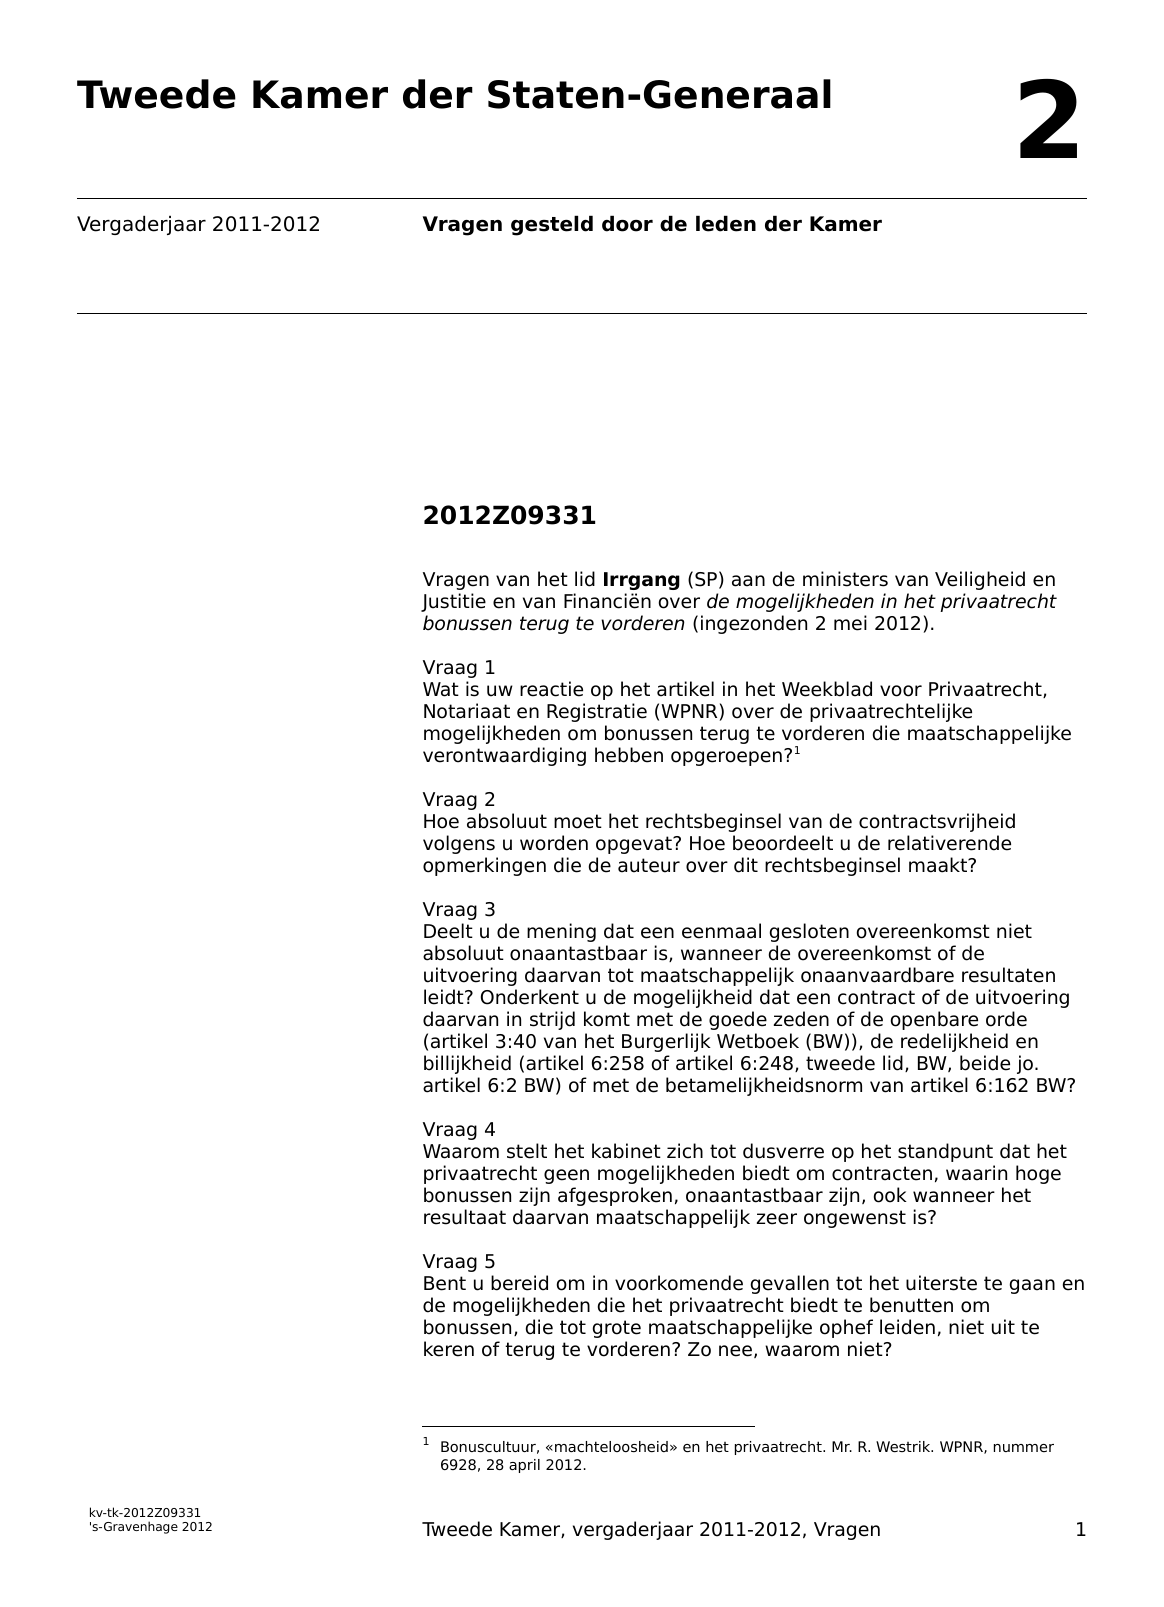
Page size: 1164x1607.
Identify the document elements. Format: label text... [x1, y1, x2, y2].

table_cell Vragen gesteld door de leden der Kamer [422, 199, 1087, 313]
text Vragen van het lid Irrgang (SP) aan de ministers van Veiligheid en Justitie en van Financiën over de mogelijkheden in het privaatrecht bonussen terug te vorderen (ingezonden 2 mei 2012). [422, 569, 1087, 635]
text Waarom stelt het kabinet zich tot dusverre op het standpunt dat het privaatrecht geen mogelijkheden biedt om contracten, waarin hoge bonussen zijn afgesproken, onaantastbaar zijn, ook wanneer het resultaat daarvan maatschappelijk zeer ongewenst is? [422, 1141, 1087, 1229]
text Wat is uw reactie op het artikel in het Weekblad voor Privaatrecht, Notariaat en Registratie (WPNR) over de privaatrechtelijke mogelijkheden om bonussen terug te vorderen die maatschappelijke verontwaardiging hebben opgeroepen? [422, 679, 1087, 767]
text Vraag 5 [422, 1251, 1087, 1273]
text Hoe absoluut moet het rechtsbeginsel van de contractsvrijheid volgens u worden opgevat? Hoe beoordeelt u de relativerende opmerkingen die de auteur over dit rechtsbeginsel maakt? [422, 811, 1087, 877]
text 's-Gravenhage 2012 [88, 1520, 323, 1534]
text 2012Z09331 [422, 501, 1087, 531]
table_cell Vergaderjaar 2011-2012 [77, 199, 422, 313]
text Bonuscultuur, «machteloosheid» en het privaatrecht. Mr. R. Westrik. WPNR, nummer 6928, 28 april 2012. [422, 1435, 1087, 1474]
text Vraag 3 [422, 899, 1087, 921]
text kv-tk-2012Z09331 [88, 1506, 323, 1520]
table_header Tweede Kamer der Staten-Generaal [77, 59, 886, 198]
text Vraag 2 [422, 789, 1087, 811]
text Vraag 4 [422, 1119, 1087, 1141]
text Bent u bereid om in voorkomende gevallen tot het uiterste te gaan en de mogelijkheden die het privaatrecht biedt te benutten om bonussen, die tot grote maatschappelijke ophef leiden, niet uit te keren of terug te vorderen? Zo nee, waarom niet? [422, 1273, 1087, 1361]
text Deelt u de mening dat een eenmaal gesloten overeenkomst niet absoluut onaantastbaar is, wanneer de overeenkomst of de uitvoering daarvan tot maatschappelijk onaanvaardbare resultaten leidt? Onderkent u de mogelijkheid dat een contract of de uitvoering daarvan in strijd komt met de goede zeden of de openbare orde (artikel 3:40 van het Burgerlijk Wetboek (BW)), de redelijkheid en billijkheid (artikel 6:258 of artikel 6:248, tweede lid, BW, beide jo. artikel 6:2 BW) of met de betamelijkheidsnorm van artikel 6:162 BW? [422, 921, 1087, 1097]
text Vraag 1 [422, 657, 1087, 679]
table_header 2 [886, 59, 1087, 198]
